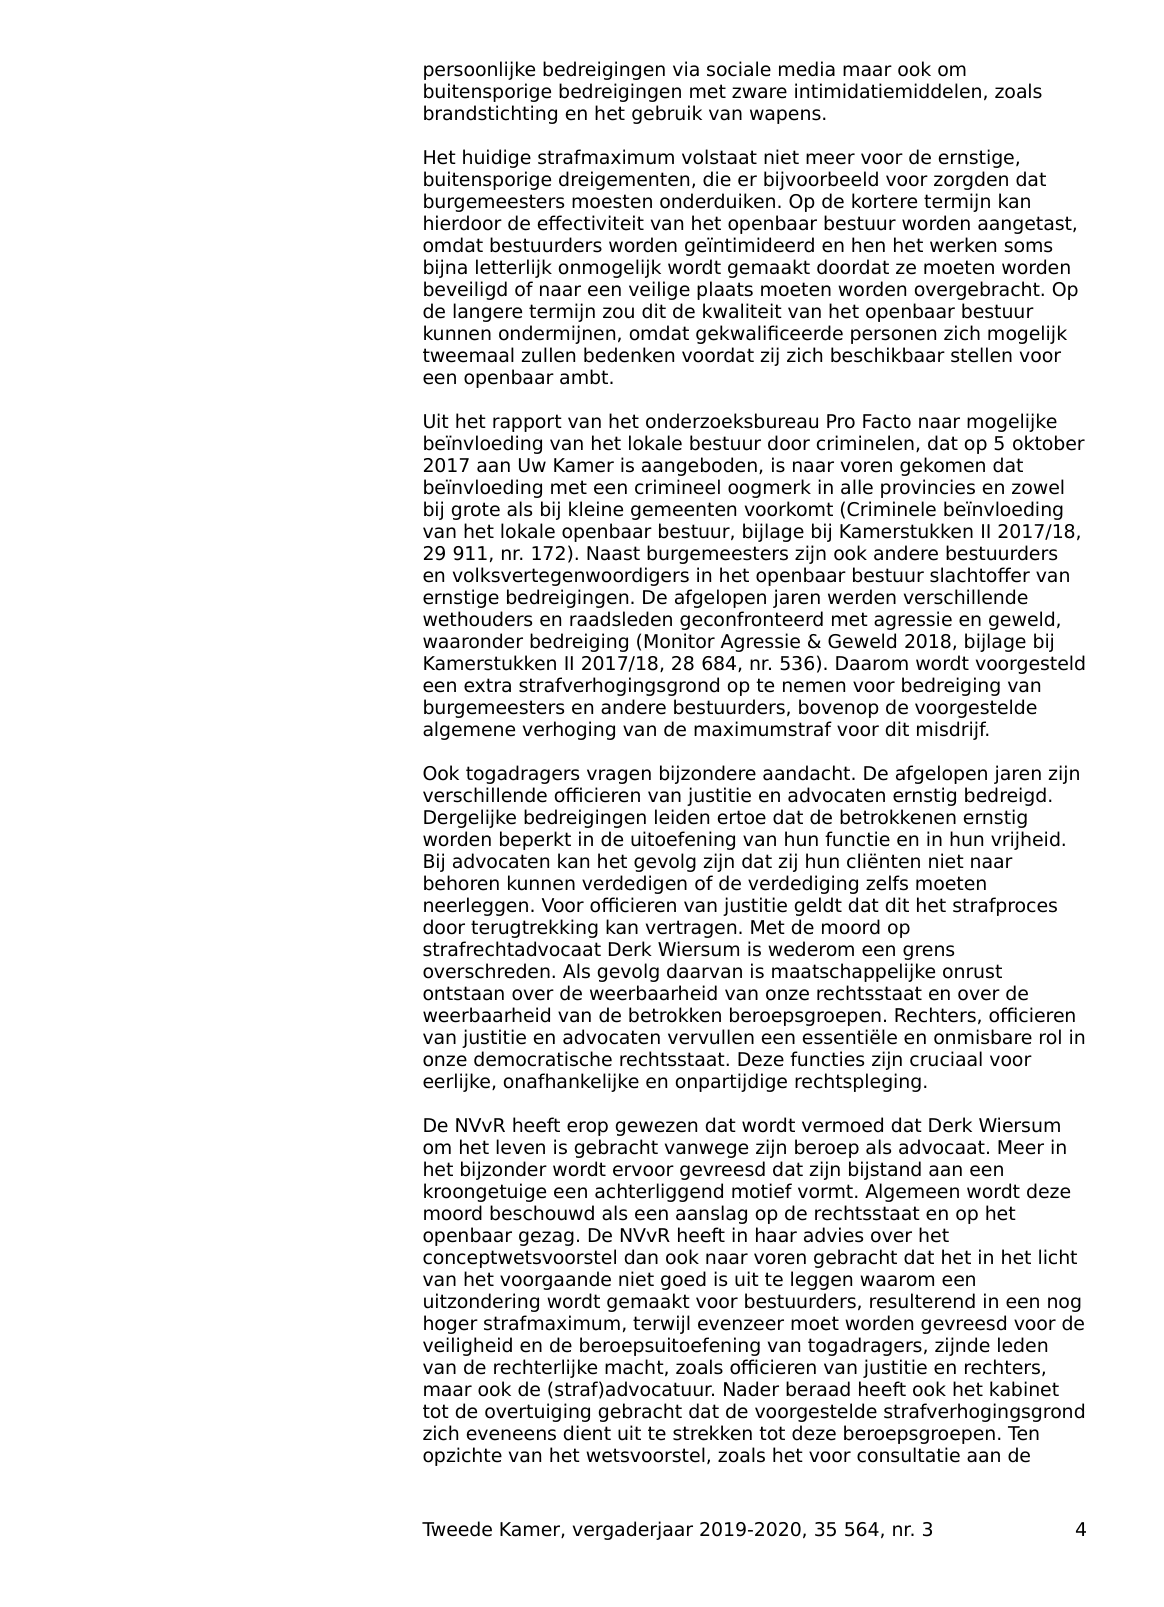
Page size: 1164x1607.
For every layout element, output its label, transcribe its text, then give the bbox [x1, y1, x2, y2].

text persoonlijke bedreigingen via sociale media maar ook om buitensporige bedreigingen met zware intimidatiemiddelen, zoals brandstichting en het gebruik van wapens. [422, 59, 1087, 125]
text Uit het rapport van het onderzoeksbureau Pro Facto naar mogelijke beïnvloeding van het lokale bestuur door criminelen, dat op 5 oktober 2017 aan Uw Kamer is aangeboden, is naar voren gekomen dat beïnvloeding met een crimineel oogmerk in alle provincies en zowel bij grote als bij kleine gemeenten voorkomt (Criminele beïnvloeding van het lokale openbaar bestuur, bijlage bij Kamerstukken II 2017/18, 29 911, nr. 172). Naast burgemeesters zijn ook andere bestuurders en volksvertegenwoordigers in het openbaar bestuur slachtoffer van ernstige bedreigingen. De afgelopen jaren werden verschillende wethouders en raadsleden geconfronteerd met agressie en geweld, waaronder bedreiging (Monitor Agressie & Geweld 2018, bijlage bij Kamerstukken II 2017/18, 28 684, nr. 536). Daarom wordt voorgesteld een extra strafverhogingsgrond op te nemen voor bedreiging van burgemeesters en andere bestuurders, bovenop de voorgestelde algemene verhoging van de maximumstraf voor dit misdrijf. [422, 411, 1087, 741]
text Ook togadragers vragen bijzondere aandacht. De afgelopen jaren zijn verschillende officieren van justitie en advocaten ernstig bedreigd. Dergelijke bedreigingen leiden ertoe dat de betrokkenen ernstig worden beperkt in de uitoefening van hun functie en in hun vrijheid. Bij advocaten kan het gevolg zijn dat zij hun cliënten niet naar behoren kunnen verdedigen of de verdediging zelfs moeten neerleggen. Voor officieren van justitie geldt dat dit het strafproces door terugtrekking kan vertragen. Met de moord op strafrechtadvocaat Derk Wiersum is wederom een grens overschreden. Als gevolg daarvan is maatschappelijke onrust ontstaan over de weerbaarheid van onze rechtsstaat en over de weerbaarheid van de betrokken beroepsgroepen. Rechters, officieren van justitie en advocaten vervullen een essentiële en onmisbare rol in onze democratische rechtsstaat. Deze functies zijn cruciaal voor eerlijke, onafhankelijke en onpartijdige rechtspleging. [422, 763, 1087, 1093]
text De NVvR heeft erop gewezen dat wordt vermoed dat Derk Wiersum om het leven is gebracht vanwege zijn beroep als advocaat. Meer in het bijzonder wordt ervoor gevreesd dat zijn bijstand aan een kroongetuige een achterliggend motief vormt. Algemeen wordt deze moord beschouwd als een aanslag op de rechtsstaat en op het openbaar gezag. De NVvR heeft in haar advies over het conceptwetsvoorstel dan ook naar voren gebracht dat het in het licht van het voorgaande niet goed is uit te leggen waarom een uitzondering wordt gemaakt voor bestuurders, resulterend in een nog hoger strafmaximum, terwijl evenzeer moet worden gevreesd voor de veiligheid en de beroepsuitoefening van togadragers, zijnde leden van de rechterlijke macht, zoals officieren van justitie en rechters, maar ook de (straf)advocatuur. Nader beraad heeft ook het kabinet tot de overtuiging gebracht dat de voorgestelde strafverhogingsgrond zich eveneens dient uit te strekken tot deze beroepsgroepen. Ten opzichte van het wetsvoorstel, zoals het voor consultatie aan de [422, 1115, 1087, 1467]
text Het huidige strafmaximum volstaat niet meer voor de ernstige, buitensporige dreigementen, die er bijvoorbeeld voor zorgden dat burgemeesters moesten onderduiken. Op de kortere termijn kan hierdoor de effectiviteit van het openbaar bestuur worden aangetast, omdat bestuurders worden geïntimideerd en hen het werken soms bijna letterlijk onmogelijk wordt gemaakt doordat ze moeten worden beveiligd of naar een veilige plaats moeten worden overgebracht. Op de langere termijn zou dit de kwaliteit van het openbaar bestuur kunnen ondermijnen, omdat gekwalificeerde personen zich mogelijk tweemaal zullen bedenken voordat zij zich beschikbaar stellen voor een openbaar ambt. [422, 147, 1087, 389]
